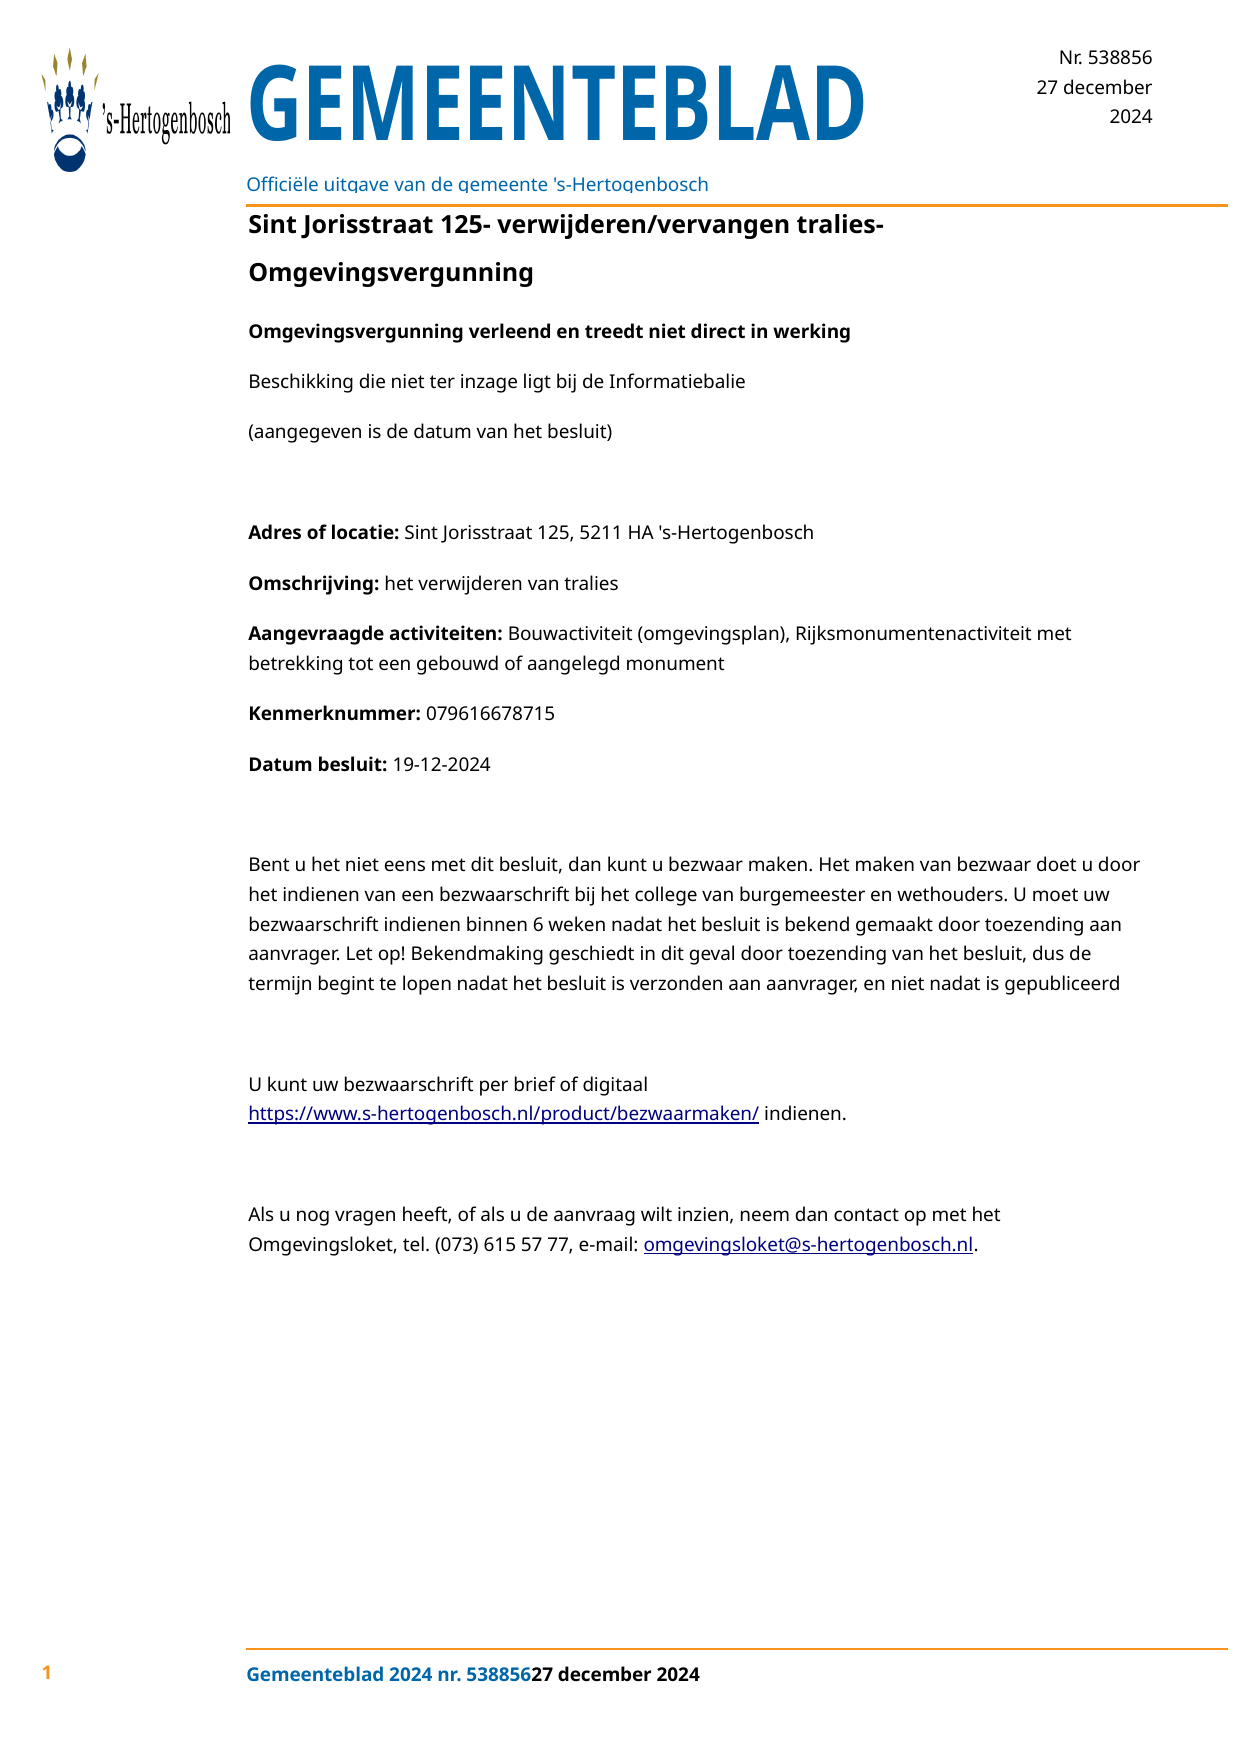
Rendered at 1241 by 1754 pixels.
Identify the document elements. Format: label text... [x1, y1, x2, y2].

text Omgevingsvergunning verleend en treedt niet direct in werking [248, 318, 1152, 344]
text Omschrijving: het verwijderen van tralies [248, 570, 1152, 596]
text Sint Jorisstraat 125- verwijderen/vervangen tralies-Omgevingsvergunning [248, 207, 1152, 288]
picture [41, 47, 231, 172]
text Bent u het niet eens met dit besluit, dan kunt u bezwaar maken. Het maken van bezwaar doet u door het indienen van een bezwaarschrift bij het college van burgemeester en wethouders. U moet uw bezwaarschrift indienen binnen 6 weken nadat het besluit is bekend gemaakt door toezending aan aanvrager. Let op! Bekendmaking geschiedt in dit geval door toezending van het besluit, dus de termijn begint te lopen nadat het besluit is verzonden aan aanvrager, en niet nadat is gepubliceerd [248, 852, 1152, 996]
text (aangegeven is de datum van het besluit) [248, 419, 1152, 444]
text Kenmerknummer: 079616678715 [248, 700, 1152, 726]
text U kunt uw bezwaarschrift per brief of digitaal https://www.s-hertogenbosch.nl/product/bezwaarmaken/ indienen. [248, 1071, 1152, 1126]
text Aangevraagde activiteiten: Bouwactiviteit (omgevingsplan), Rijksmonumentenactiviteit met betrekking tot een gebouwd of aangelegd monument [248, 620, 1152, 676]
text Als u nog vragen heeft, of als u de aanvraag wilt inzien, neem dan contact op met het Omgevingsloket, tel. (073) 615 57 77, e-mail: omgevingsloket@s-hertogenbosch.nl. [248, 1201, 1152, 1257]
text Adres of locatie: Sint Jorisstraat 125, 5211 HA 's-Hertogenbosch [248, 519, 1152, 545]
text Beschikking die niet ter inzage ligt bij de Informatiebalie [248, 368, 1152, 394]
text Datum besluit: 19-12-2024 [248, 751, 1152, 777]
